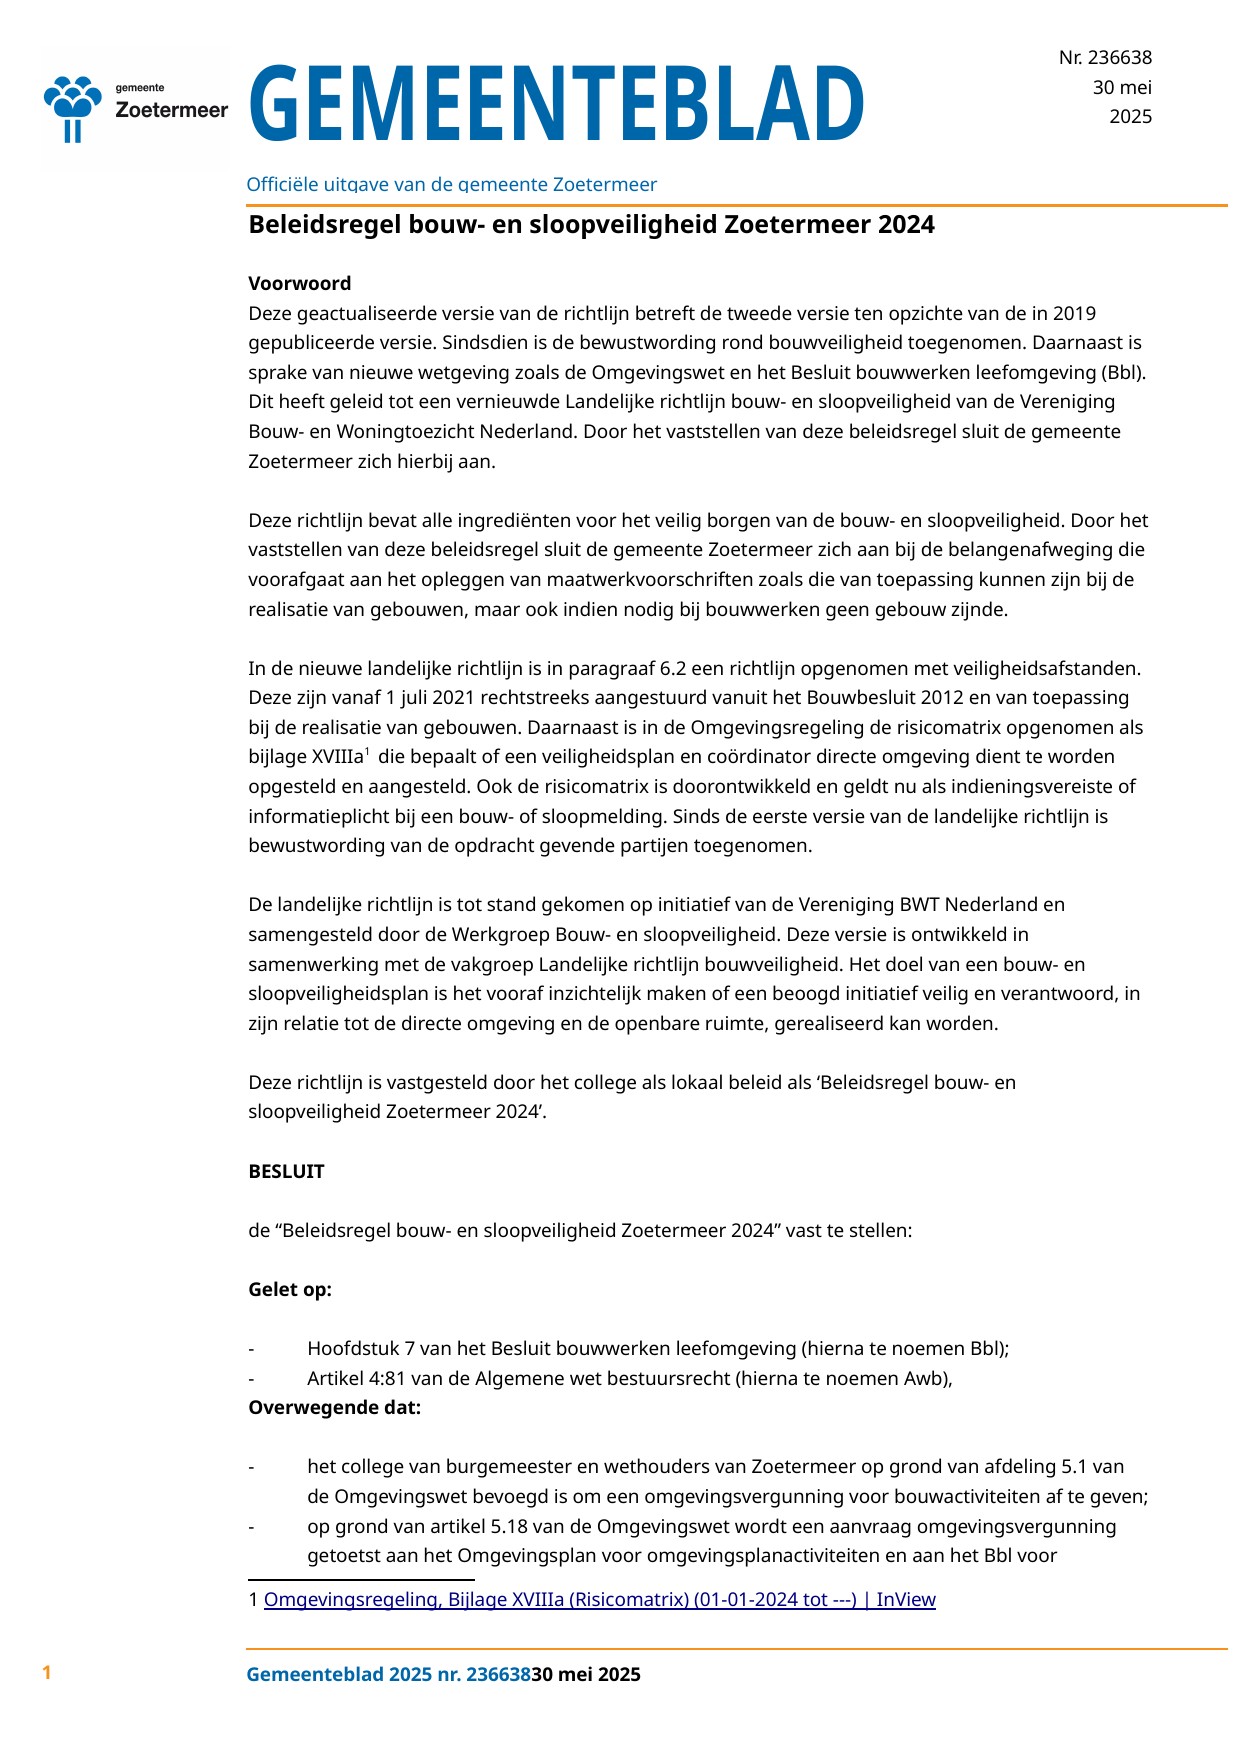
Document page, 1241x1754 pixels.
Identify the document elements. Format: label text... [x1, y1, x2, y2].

text de “Beleidsregel bouw- en sloopveiligheid Zoetermeer 2024” vast te stellen: [248, 1217, 1152, 1243]
text Gelet op: [248, 1276, 1152, 1302]
list op grond van artikel 5.18 van de Omgevingswet wordt een aanvraag omgevingsvergunning getoetst aan het Omgevingsplan voor omgevingsplanactiviteiten en aan het Bbl voor [248, 1513, 1152, 1568]
text Deze richtlijn bevat alle ingrediënten voor het veilig borgen van de bouw- en sloopveiligheid. Door het vaststellen van deze beleidsregel sluit de gemeente Zoetermeer zich aan bij de belangenafweging die voorafgaat aan het opleggen van maatwerkvoorschriften zoals die van toepassing kunnen zijn bij de realisatie van gebouwen, maar ook indien nodig bij bouwwerken geen gebouw zijnde. [248, 507, 1152, 621]
text Deze geactualiseerde versie van de richtlijn betreft de tweede versie ten opzichte van de in 2019 gepubliceerde versie. Sindsdien is de bewustwording rond bouwveiligheid toegenomen. Daarnaast is sprake van nieuwe wetgeving zoals de Omgevingswet en het Besluit bouwwerken leefomgeving (Bbl). Dit heeft geleid tot een vernieuwde Landelijke richtlijn bouw- en sloopveiligheid van de Vereniging Bouw- en Woningtoezicht Nederland. Door het vaststellen van deze beleidsregel sluit de gemeente Zoetermeer zich hierbij aan. [248, 300, 1152, 473]
list Artikel 4:81 van de Algemene wet bestuursrecht (hierna te noemen Awb), [248, 1365, 1152, 1391]
list het college van burgemeester en wethouders van Zoetermeer op grond van afdeling 5.1 van de Omgevingswet bevoegd is om een omgevingsvergunning voor bouwactiviteiten af te geven; [248, 1454, 1152, 1509]
text Beleidsregel bouw- en sloopveiligheid Zoetermeer 2024 [248, 207, 1152, 241]
picture [41, 47, 231, 172]
list Hoofdstuk 7 van het Besluit bouwwerken leefomgeving (hierna te noemen Bbl); [248, 1335, 1152, 1361]
text BESLUIT [248, 1158, 1152, 1183]
text Omgevingsregeling, Bijlage XVIIIa (Risicomatrix) (01-01-2024 tot ---) | InView [248, 1586, 1152, 1612]
text Voorwoord [248, 270, 1152, 296]
text Deze richtlijn is vastgesteld door het college als lokaal beleid als ‘Beleidsregel bouw- en sloopveiligheid Zoetermeer 2024’. [248, 1069, 1152, 1124]
text Overwegende dat: [248, 1394, 1152, 1420]
text De landelijke richtlijn is tot stand gekomen op initiatief van de Vereniging BWT Nederland en samengesteld door de Werkgroep Bouw- en sloopveiligheid. Deze versie is ontwikkeld in samenwerking met de vakgroep Landelijke richtlijn bouwveiligheid. Het doel van een bouw- en sloopveiligheidsplan is het vooraf inzichtelijk maken of een beoogd initiatief veilig en verantwoord, in zijn relatie tot de directe omgeving en de openbare ruimte, gerealiseerd kan worden. [248, 892, 1152, 1036]
text In de nieuwe landelijke richtlijn is in paragraaf 6.2 een richtlijn opgenomen met veiligheidsafstanden. Deze zijn vanaf 1 juli 2021 rechtstreeks aangestuurd vanuit het Bouwbesluit 2012 en van toepassing bij de realisatie van gebouwen. Daarnaast is in de Omgevingsregeling de risicomatrix opgenomen als bijlage XVIIIa die bepaalt of een veiligheidsplan en coördinator directe omgeving dient te worden opgesteld en aangesteld. Ook de risicomatrix is doorontwikkeld en geldt nu als indieningsvereiste of informatieplicht bij een bouw- of sloopmelding. Sinds de eerste versie van de landelijke richtlijn is bewustwording van de opdracht gevende partijen toegenomen. [248, 655, 1152, 858]
